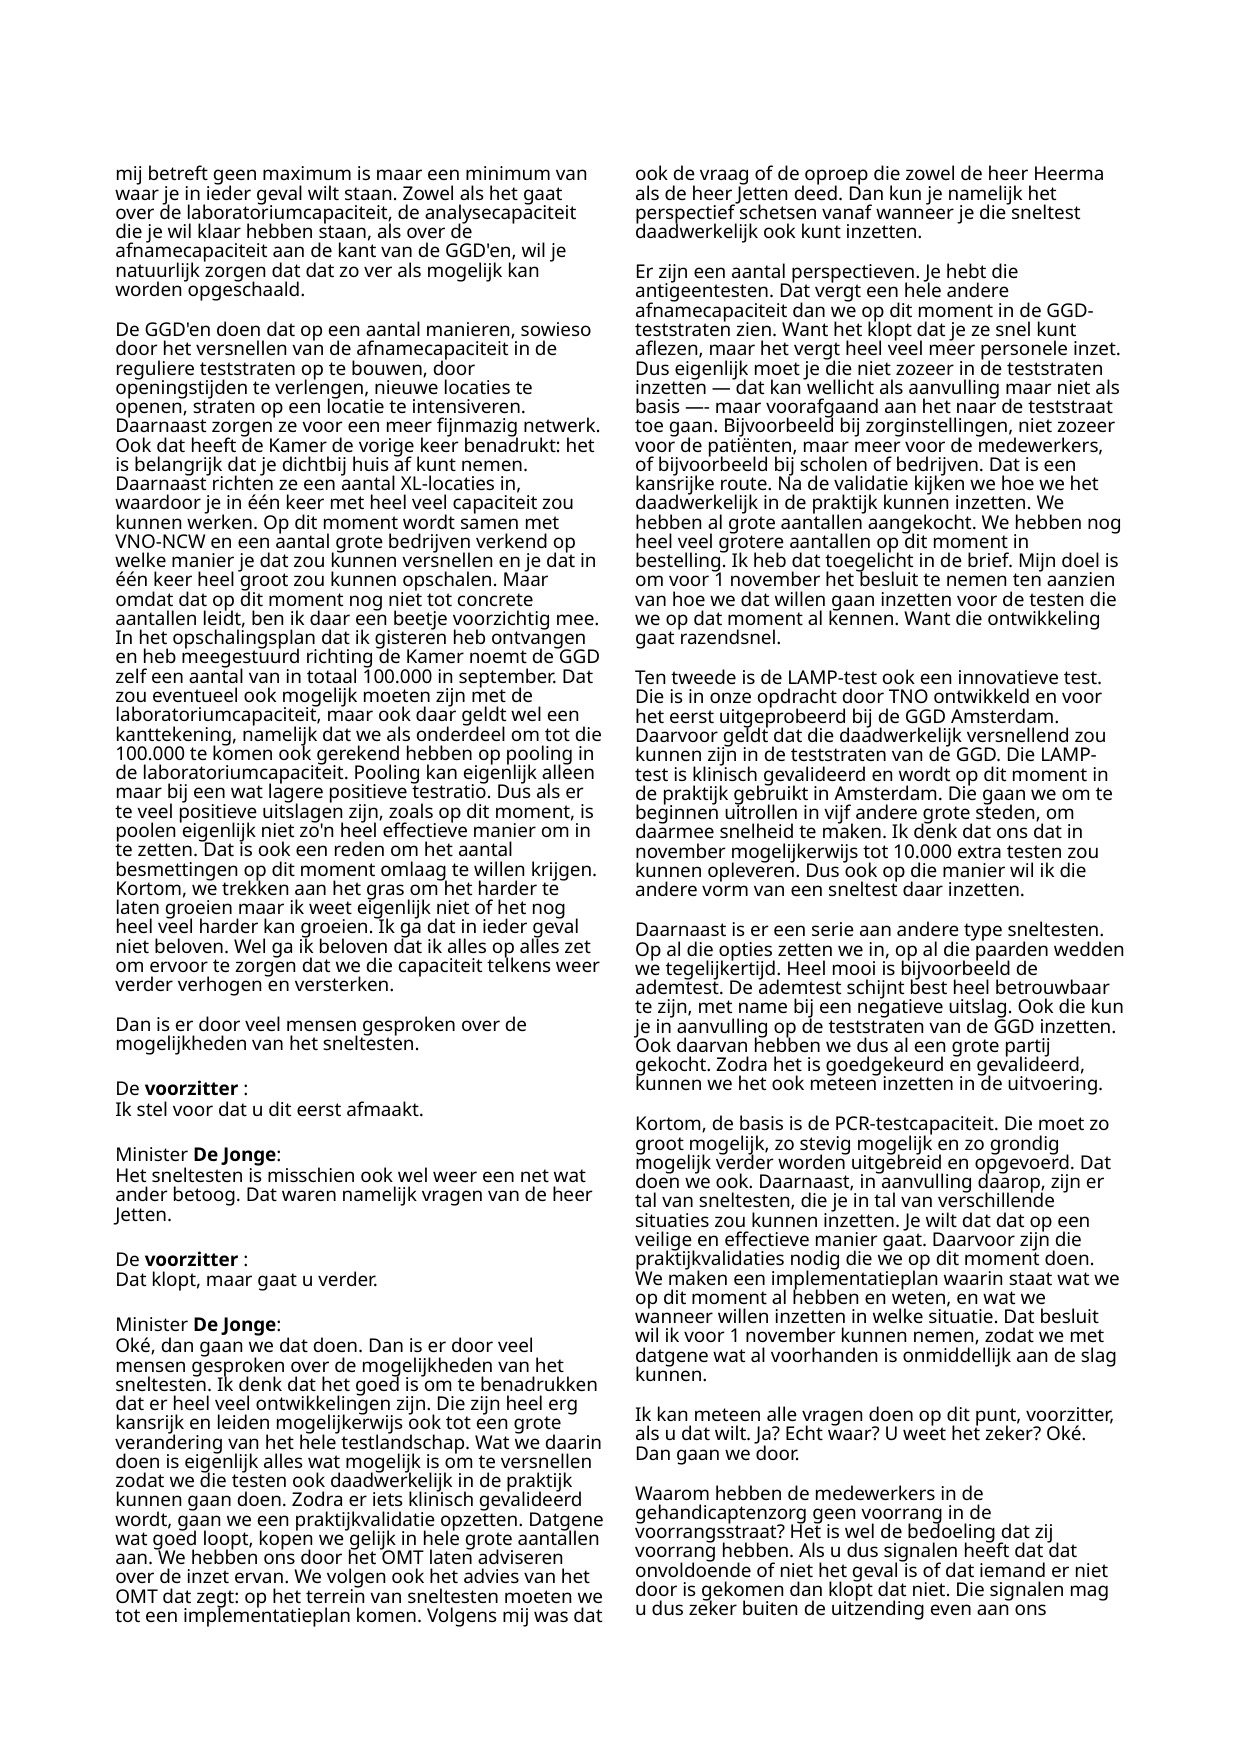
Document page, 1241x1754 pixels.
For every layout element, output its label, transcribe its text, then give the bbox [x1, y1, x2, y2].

text Daarnaast is er een serie aan andere type sneltesten. Op al die opties zetten we in, op al die paarden wedden we tegelijkertijd. Heel mooi is bijvoorbeeld de ademtest. De ademtest schijnt best heel betrouwbaar te zijn, met name bij een negatieve uitslag. Ook die kun je in aanvulling op de teststraten van de GGD inzetten. Ook daarvan hebben we dus al een grote partij gekocht. Zodra het is goedgekeurd en gevalideerd, kunnen we het ook meteen inzetten in de uitvoering. [635, 921, 1125, 1095]
text Er zijn een aantal perspectieven. Je hebt die antigeentesten. Dat vergt een hele andere afnamecapaciteit dan we op dit moment in de GGD-teststraten zien. Want het klopt dat je ze snel kunt aflezen, maar het vergt heel veel meer personele inzet. Dus eigenlijk moet je die niet zozeer in de teststraten inzetten — dat kan wellicht als aanvulling maar niet als basis —- maar voorafgaand aan het naar de teststraat toe gaan. Bijvoorbeeld bij zorginstellingen, niet zozeer voor de patiënten, maar meer voor de medewerkers, of bijvoorbeeld bij scholen of bedrijven. Dat is een kansrijke route. Na de validatie kijken we hoe we het daadwerkelijk in de praktijk kunnen inzetten. We hebben al grote aantallen aangekocht. We hebben nog heel veel grotere aantallen op dit moment in bestelling. Ik heb dat toegelicht in de brief. Mijn doel is om voor 1 november het besluit te nemen ten aanzien van hoe we dat willen gaan inzetten voor de testen die we op dat moment al kennen. Want die ontwikkeling gaat razendsnel. [635, 263, 1125, 648]
text Waarom hebben de medewerkers in de gehandicaptenzorg geen voorrang in de voorrangsstraat? Het is wel de bedoeling dat zij voorrang hebben. Als u dus signalen heeft dat dat onvoldoende of niet het geval is of dat iemand er niet door is gekomen dan klopt dat niet. Die signalen mag u dus zeker buiten de uitzending even aan ons [635, 1484, 1125, 1619]
text Het sneltesten is misschien ook wel weer een net wat ander betoog. Dat waren namelijk vragen van de heer Jetten. [115, 1167, 605, 1225]
text Minister De Jonge: [115, 1312, 605, 1337]
text Ten tweede is de LAMP-test ook een innovatieve test. Die is in onze opdracht door TNO ontwikkeld en voor het eerst uitgeprobeerd bij de GGD Amsterdam. Daarvoor geldt dat die daadwerkelijk versnellend zou kunnen zijn in de teststraten van de GGD. Die LAMP-test is klinisch gevalideerd en wordt op dit moment in de praktijk gebruikt in Amsterdam. Die gaan we om te beginnen uitrollen in vijf andere grote steden, om daarmee snelheid te maken. Ik denk dat ons dat in november mogelijkerwijs tot 10.000 extra testen zou kunnen opleveren. Dus ook op die manier wil ik die andere vorm van een sneltest daar inzetten. [635, 669, 1125, 901]
text Oké, dan gaan we dat doen. Dan is er door veel mensen gesproken over de mogelijkheden van het sneltesten. Ik denk dat het goed is om te benadrukken dat er heel veel ontwikkelingen zijn. Die zijn heel erg kansrijk en leiden mogelijkerwijs ook tot een grote verandering van het hele testlandschap. Wat we daarin doen is eigenlijk alles wat mogelijk is om te versnellen zodat we die testen ook daadwerkelijk in de praktijk kunnen gaan doen. Zodra er iets klinisch gevalideerd wordt, gaan we een praktijkvalidatie opzetten. Datgene wat goed loopt, kopen we gelijk in hele grote aantallen aan. We hebben ons door het OMT laten adviseren over de inzet ervan. We volgen ook het advies van het OMT dat zegt: op het terrein van sneltesten moeten we tot een implementatieplan komen. Volgens mij was dat [115, 1337, 605, 1626]
text ook de vraag of de oproep die zowel de heer Heerma als de heer Jetten deed. Dan kun je namelijk het perspectief schetsen vanaf wanneer je die sneltest daadwerkelijk ook kunt inzetten. [635, 165, 1125, 242]
text Minister De Jonge: [115, 1141, 605, 1167]
text Kortom, de basis is de PCR-testcapaciteit. Die moet zo groot mogelijk, zo stevig mogelijk en zo grondig mogelijk verder worden uitgebreid en opgevoerd. Dat doen we ook. Daarnaast, in aanvulling daarop, zijn er tal van sneltesten, die je in tal van verschillende situaties zou kunnen inzetten. Je wilt dat dat op een veilige en effectieve manier gaat. Daarvoor zijn die praktijkvalidaties nodig die we op dit moment doen. We maken een implementatieplan waarin staat wat we op dit moment al hebben en weten, en wat we wanneer willen inzetten in welke situatie. Dat besluit wil ik voor 1 november kunnen nemen, zodat we met datgene wat al voorhanden is onmiddellijk aan de slag kunnen. [635, 1115, 1125, 1385]
text Ik kan meteen alle vragen doen op dit punt, voorzitter, als u dat wilt. Ja? Echt waar? U weet het zeker? Oké. Dan gaan we door. [635, 1406, 1125, 1464]
text De voorzitter : [115, 1246, 605, 1271]
text Dat klopt, maar gaat u verder. [115, 1271, 605, 1291]
text Ik stel voor dat u dit eerst afmaakt. [115, 1101, 605, 1121]
text mij betreft geen maximum is maar een minimum van waar je in ieder geval wilt staan. Zowel als het gaat over de laboratoriumcapaciteit, de analysecapaciteit die je wil klaar hebben staan, als over de afnamecapaciteit aan de kant van de GGD'en, wil je natuurlijk zorgen dat dat zo ver als mogelijk kan worden opgeschaald. [115, 165, 605, 300]
text De voorzitter : [115, 1076, 605, 1101]
text Dan is er door veel mensen gesproken over de mogelijkheden van het sneltesten. [115, 1016, 605, 1055]
text De GGD'en doen dat op een aantal manieren, sowieso door het versnellen van de afnamecapaciteit in de reguliere teststraten op te bouwen, door openingstijden te verlengen, nieuwe locaties te openen, straten op een locatie te intensiveren. Daarnaast zorgen ze voor een meer fijnmazig netwerk. Ook dat heeft de Kamer de vorige keer benadrukt: het is belangrijk dat je dichtbij huis af kunt nemen. Daarnaast richten ze een aantal XL-locaties in, waardoor je in één keer met heel veel capaciteit zou kunnen werken. Op dit moment wordt samen met VNO-NCW en een aantal grote bedrijven verkend op welke manier je dat zou kunnen versnellen en je dat in één keer heel groot zou kunnen opschalen. Maar omdat dat op dit moment nog niet tot concrete aantallen leidt, ben ik daar een beetje voorzichtig mee. In het opschalingsplan dat ik gisteren heb ontvangen en heb meegestuurd richting de Kamer noemt de GGD zelf een aantal van in totaal 100.000 in september. Dat zou eventueel ook mogelijk moeten zijn met de laboratoriumcapaciteit, maar ook daar geldt wel een kanttekening, namelijk dat we als onderdeel om tot die 100.000 te komen ook gerekend hebben op pooling in de laboratoriumcapaciteit. Pooling kan eigenlijk alleen maar bij een wat lagere positieve testratio. Dus als er te veel positieve uitslagen zijn, zoals op dit moment, is poolen eigenlijk niet zo'n heel effectieve manier om in te zetten. Dat is ook een reden om het aantal besmettingen op dit moment omlaag te willen krijgen. Kortom, we trekken aan het gras om het harder te laten groeien maar ik weet eigenlijk niet of het nog heel veel harder kan groeien. Ik ga dat in ieder geval niet beloven. Wel ga ik beloven dat ik alles op alles zet om ervoor te zorgen dat we die capaciteit telkens weer verder verhogen en versterken. [115, 321, 605, 995]
